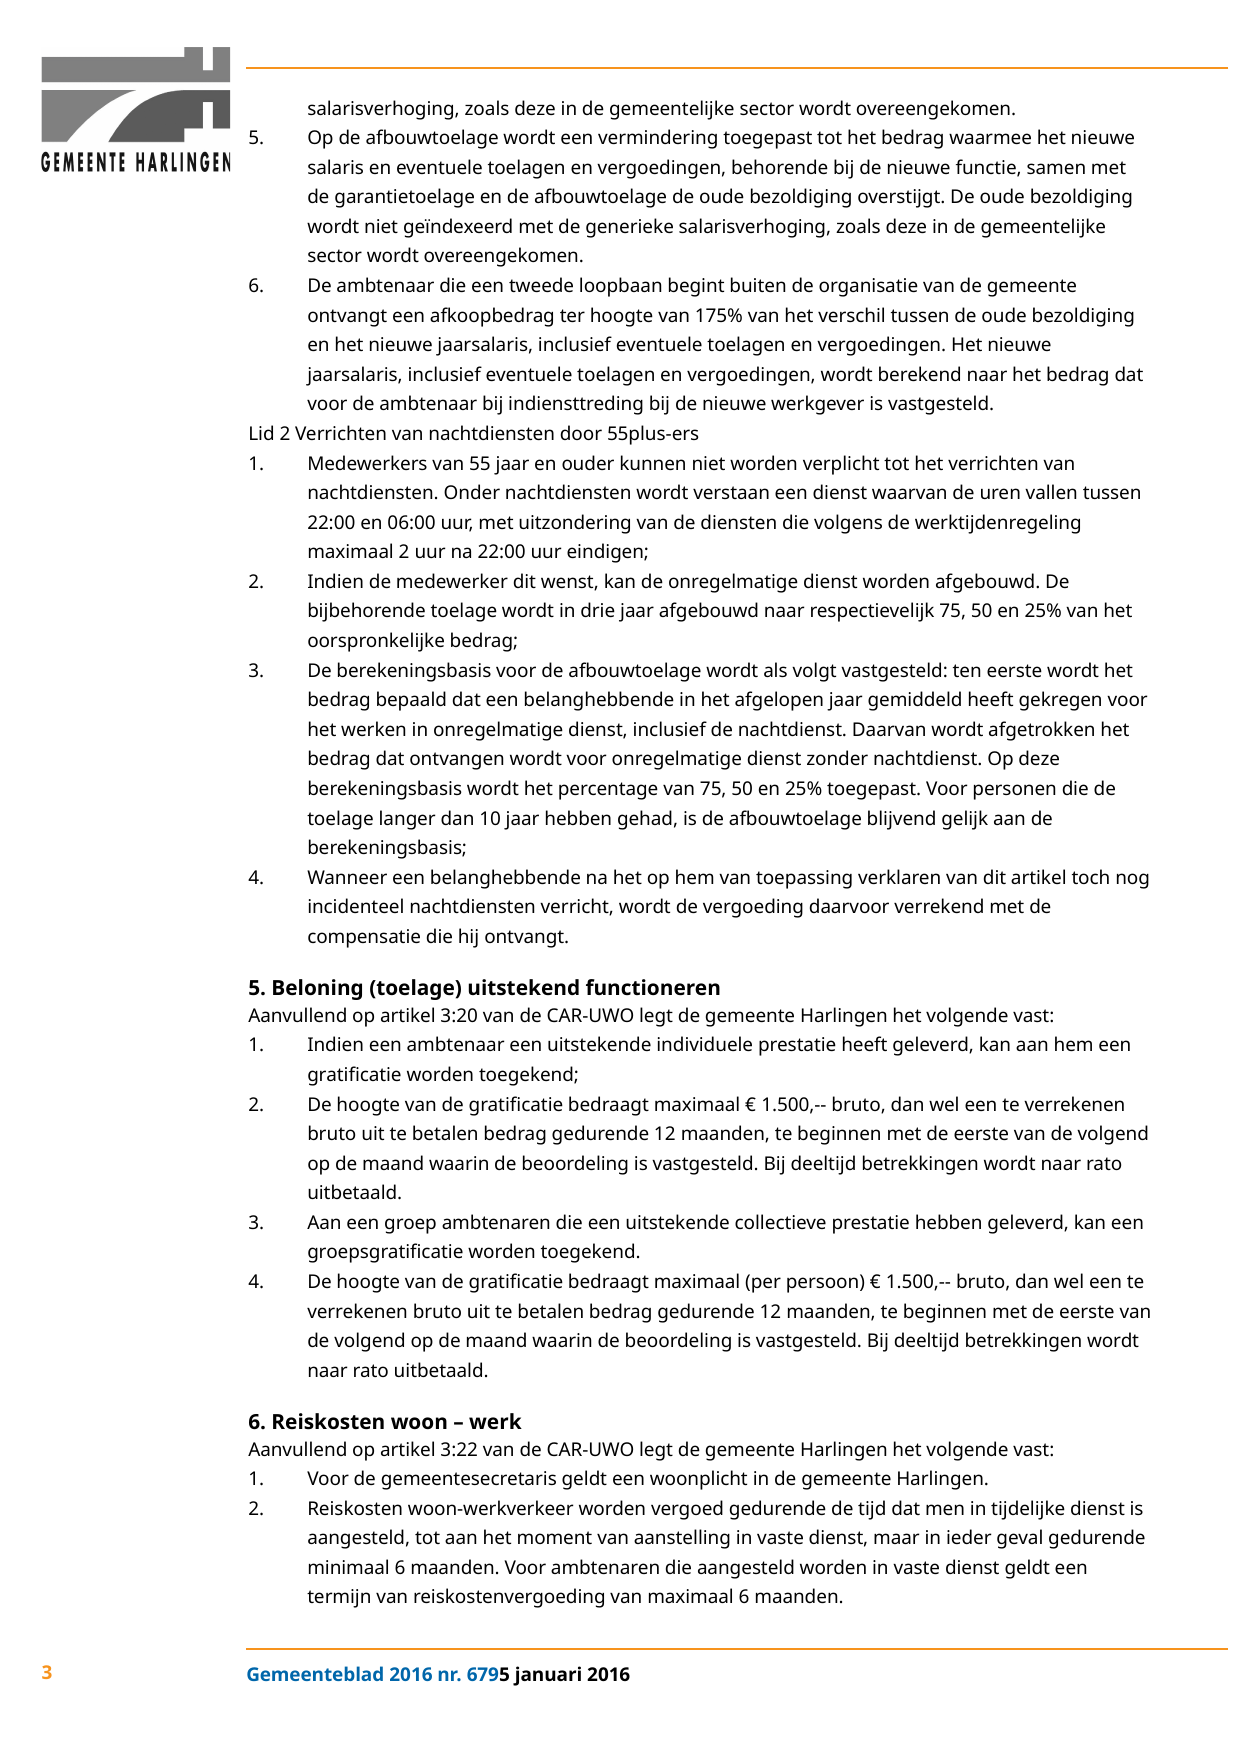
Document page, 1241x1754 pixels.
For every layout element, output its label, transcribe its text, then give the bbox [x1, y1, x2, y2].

list Wanneer een belanghebbende na het op hem van toepassing verklaren van dit artikel toch nog incidenteel nachtdiensten verricht, wordt de vergoeding daarvoor verrekend met de compensatie die hij ontvangt. [248, 864, 1152, 949]
list De berekeningsbasis voor de afbouwtoelage wordt als volgt vastgesteld: ten eerste wordt het bedrag bepaald dat een belanghebbende in het afgelopen jaar gemiddeld heeft gekregen voor het werken in onregelmatige dienst, inclusief de nachtdienst. Daarvan wordt afgetrokken het bedrag dat ontvangen wordt voor onregelmatige dienst zonder nachtdienst. Op deze berekeningsbasis wordt het percentage van 75, 50 en 25% toegepast. Voor personen die de toelage langer dan 10 jaar hebben gehad, is de afbouwtoelage blijvend gelijk aan de berekeningsbasis; [248, 657, 1152, 860]
list salarisverhoging, zoals deze in de gemeentelijke sector wordt overeengekomen. [248, 95, 1152, 121]
list Op de afbouwtoelage wordt een vermindering toegepast tot het bedrag waarmee het nieuwe salaris en eventuele toelagen en vergoedingen, behorende bij de nieuwe functie, samen met de garantietoelage en de afbouwtoelage de oude bezoldiging overstijgt. De oude bezoldiging wordt niet geïndexeerd met de generieke salarisverhoging, zoals deze in de gemeentelijke sector wordt overeengekomen. [248, 124, 1152, 268]
list Aan een groep ambtenaren die een uitstekende collectieve prestatie hebben geleverd, kan een groepsgratificatie worden toegekend. [248, 1209, 1152, 1264]
text Aanvullend op artikel 3:20 van de CAR-UWO legt de gemeente Harlingen het volgende vast: [248, 1002, 1152, 1028]
list Voor de gemeentesecretaris geldt een woonplicht in de gemeente Harlingen. [248, 1465, 1152, 1491]
text 6. Reiskosten woon – werk [248, 1407, 1152, 1436]
list Indien een ambtenaar een uitstekende individuele prestatie heeft geleverd, kan aan hem een gratificatie worden toegekend; [248, 1032, 1152, 1087]
text Lid 2 Verrichten van nachtdiensten door 55plus-ers [248, 420, 1152, 446]
list De ambtenaar die een tweede loopbaan begint buiten de organisatie van de gemeente ontvangt een afkoopbedrag ter hoogte van 175% van het verschil tussen de oude bezoldiging en het nieuwe jaarsalaris, inclusief eventuele toelagen en vergoedingen. Het nieuwe jaarsalaris, inclusief eventuele toelagen en vergoedingen, wordt berekend naar het bedrag dat voor de ambtenaar bij indiensttreding bij de nieuwe werkgever is vastgesteld. [248, 272, 1152, 416]
picture [41, 47, 231, 172]
text 5. Beloning (toelage) uitstekend functioneren [248, 973, 1152, 1002]
text Aanvullend op artikel 3:22 van de CAR-UWO legt de gemeente Harlingen het volgende vast: [248, 1436, 1152, 1462]
list Reiskosten woon-werkverkeer worden vergoed gedurende de tijd dat men in tijdelijke dienst is aangesteld, tot aan het moment van aanstelling in vaste dienst, maar in ieder geval gedurende minimaal 6 maanden. Voor ambtenaren die aangesteld worden in vaste dienst geldt een termijn van reiskostenvergoeding van maximaal 6 maanden. [248, 1495, 1152, 1609]
list De hoogte van de gratificatie bedraagt maximaal € 1.500,-- bruto, dan wel een te verrekenen bruto uit te betalen bedrag gedurende 12 maanden, te beginnen met de eerste van de volgend op de maand waarin de beoordeling is vastgesteld. Bij deeltijd betrekkingen wordt naar rato uitbetaald. [248, 1091, 1152, 1205]
list Indien de medewerker dit wenst, kan de onregelmatige dienst worden afgebouwd. De bijbehorende toelage wordt in drie jaar afgebouwd naar respectievelijk 75, 50 en 25% van het oorspronkelijke bedrag; [248, 568, 1152, 653]
list De hoogte van de gratificatie bedraagt maximaal (per persoon) € 1.500,-- bruto, dan wel een te verrekenen bruto uit te betalen bedrag gedurende 12 maanden, te beginnen met de eerste van de volgend op de maand waarin de beoordeling is vastgesteld. Bij deeltijd betrekkingen wordt naar rato uitbetaald. [248, 1268, 1152, 1383]
list Medewerkers van 55 jaar en ouder kunnen niet worden verplicht tot het verrichten van nachtdiensten. Onder nachtdiensten wordt verstaan een dienst waarvan de uren vallen tussen 22:00 en 06:00 uur, met uitzondering van de diensten die volgens de werktijdenregeling maximaal 2 uur na 22:00 uur eindigen; [248, 450, 1152, 564]
